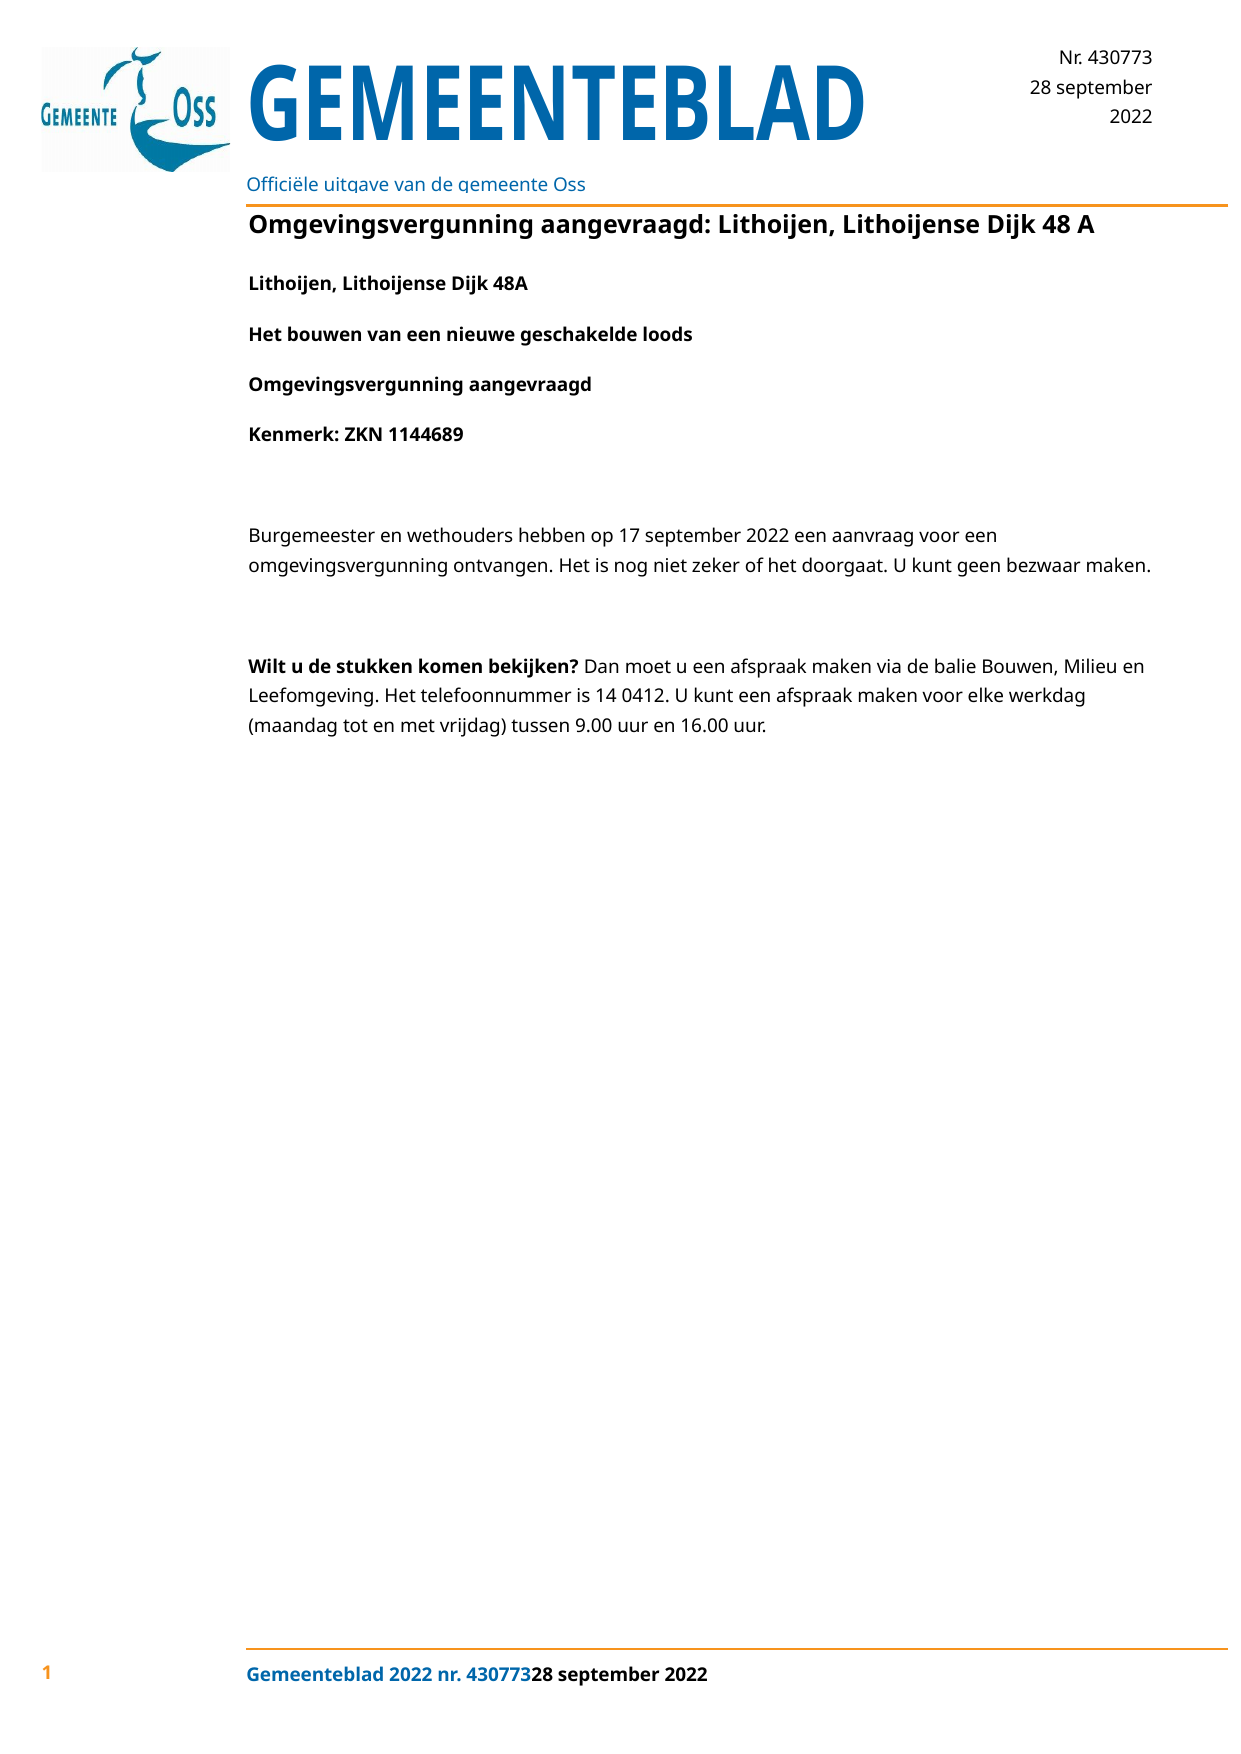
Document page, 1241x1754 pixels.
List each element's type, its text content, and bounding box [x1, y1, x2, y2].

text Het bouwen van een nieuwe geschakelde loods [248, 321, 1152, 346]
picture [41, 47, 231, 172]
text Lithoijen, Lithoijense Dijk 48A [248, 270, 1152, 296]
text Kenmerk: ZKN 1144689 [248, 422, 1152, 447]
text Wilt u de stukken komen bekijken? Dan moet u een afspraak maken via de balie Bouwen, Milieu en Leefomgeving. Het telefoonnummer is 14 0412. U kunt een afspraak maken voor elke werkdag (maandag tot en met vrijdag) tussen 9.00 uur en 16.00 uur. [248, 653, 1152, 738]
text Burgemeester en wethouders hebben op 17 september 2022 een aanvraag voor een omgevingsvergunning ontvangen. Het is nog niet zeker of het doorgaat. U kunt geen bezwaar maken. [248, 522, 1152, 578]
text Omgevingsvergunning aangevraagd [248, 371, 1152, 397]
text Omgevingsvergunning aangevraagd: Lithoijen, Lithoijense Dijk 48 A [248, 207, 1152, 241]
